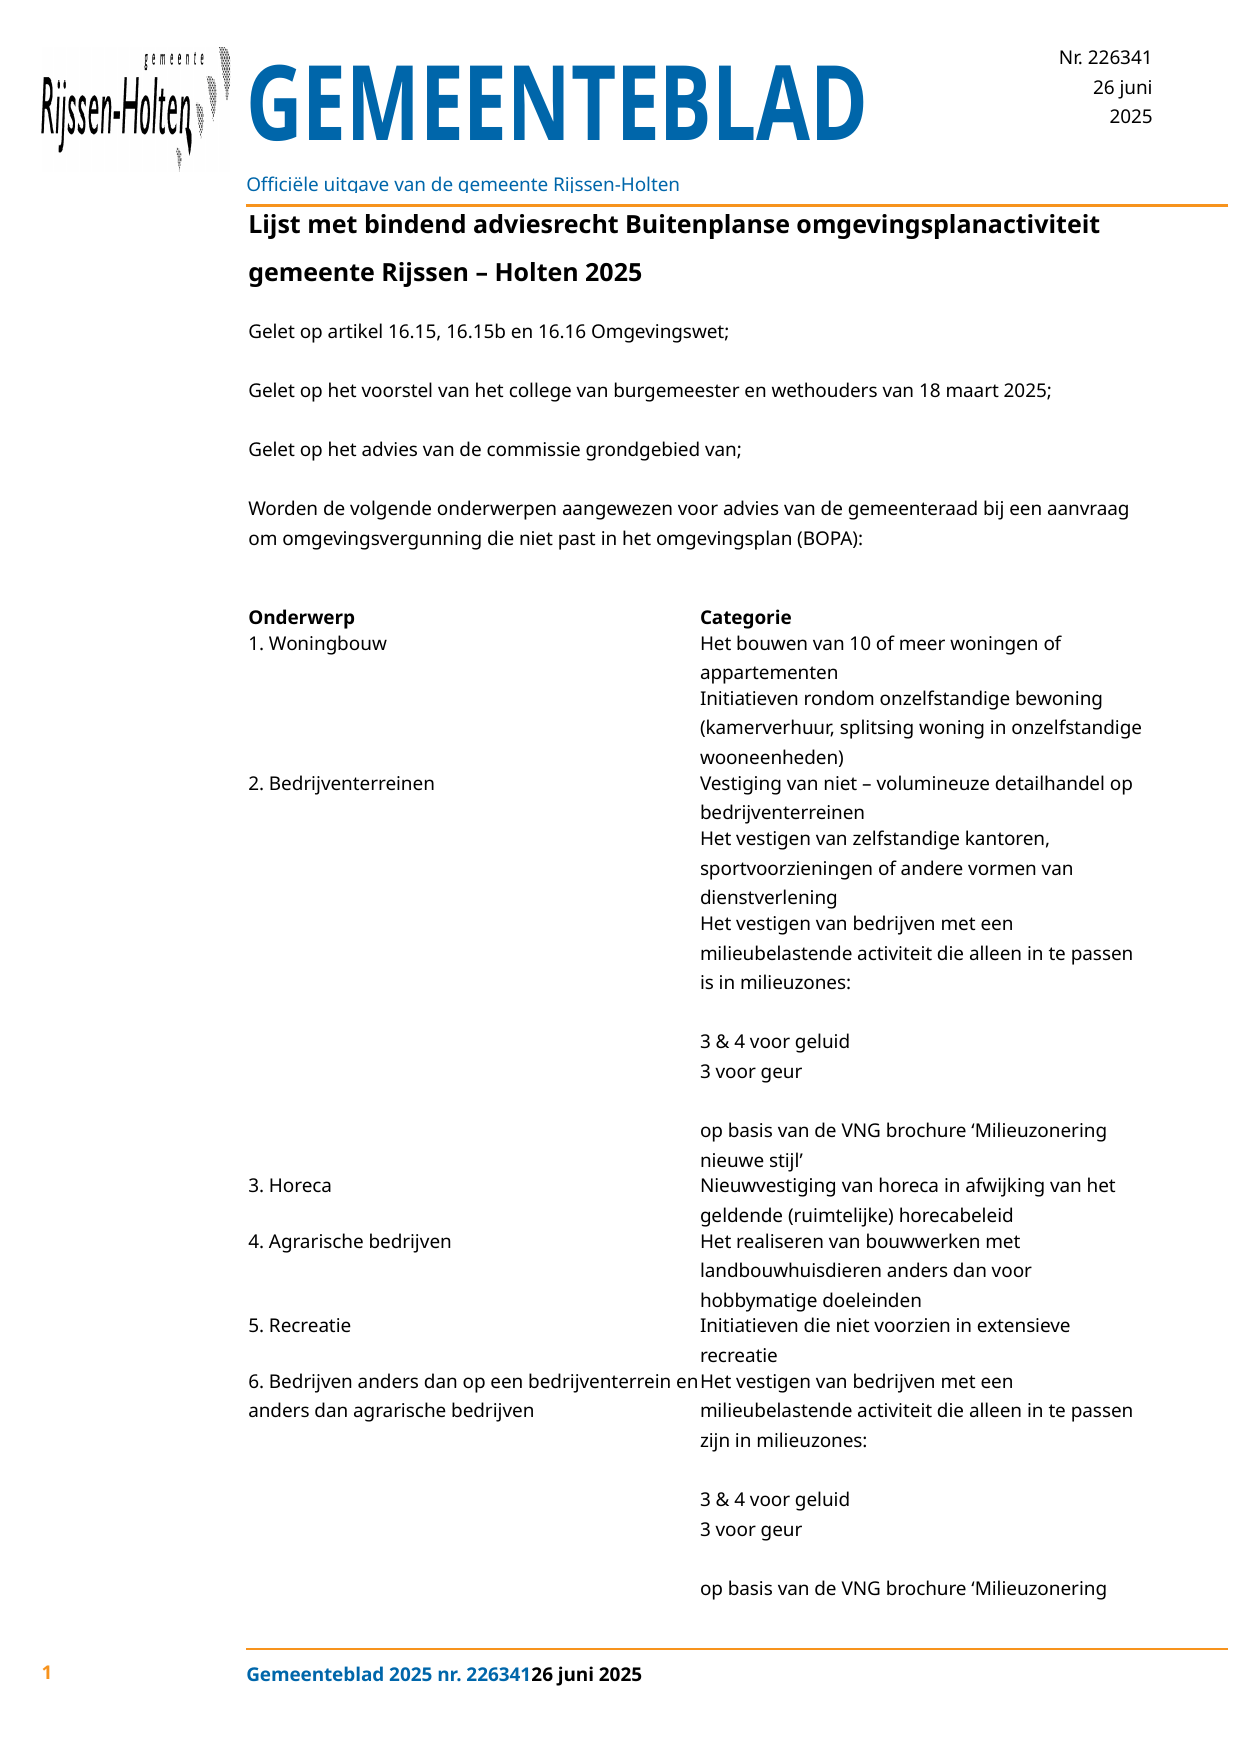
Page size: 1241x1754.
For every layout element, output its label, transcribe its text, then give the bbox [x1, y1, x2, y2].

table_cell 6. Bedrijven anders dan op een bedrijventerrein en anders dan agrarische bedrijven [248, 1368, 700, 1601]
table_cell Het vestigen van bedrijven met een milieubelastende activiteit die alleen in te passen is in milieuzones: 3 & 4 voor geluid 3 voor geur op basis van de VNG brochure ‘Milieuzonering nieuwe stijl’ [700, 910, 1152, 1172]
table_cell Het vestigen van bedrijven met een milieubelastende activiteit die alleen in te passen zijn in milieuzones: 3 & 4 voor geluid 3 voor geur op basis van de VNG brochure ‘Milieuzonering [700, 1368, 1152, 1601]
table_cell [248, 825, 700, 910]
table_cell Het bouwen van 10 of meer woningen of appartementen [700, 630, 1152, 685]
table_cell [248, 685, 700, 770]
text Gelet op artikel 16.15, 16.15b en 16.16 Omgevingswet; [248, 318, 1152, 344]
table_cell [248, 910, 700, 1172]
table_cell Het realiseren van bouwwerken met landbouwhuisdieren anders dan voor hobbymatige doeleinden [700, 1228, 1152, 1313]
text Worden de volgende onderwerpen aangewezen voor advies van de gemeenteraad bij een aanvraag om omgevingsvergunning die niet past in het omgevingsplan (BOPA): [248, 495, 1152, 551]
text Lijst met bindend adviesrecht Buitenplanse omgevingsplanactiviteit gemeente Rijssen – Holten 2025 [248, 207, 1152, 288]
picture [41, 47, 231, 172]
text Gelet op het advies van de commissie grondgebied van; [248, 436, 1152, 462]
table_header Categorie [700, 604, 1152, 630]
table_header Onderwerp [248, 604, 700, 630]
table_cell 4. Agrarische bedrijven [248, 1228, 700, 1313]
table_cell 3. Horeca [248, 1173, 700, 1228]
table_cell Initiatieven rondom onzelfstandige bewoning (kamerverhuur, splitsing woning in onzelfstandige wooneenheden) [700, 685, 1152, 770]
table_cell Vestiging van niet – volumineuze detailhandel op bedrijventerreinen [700, 770, 1152, 825]
table_cell 1. Woningbouw [248, 630, 700, 685]
table_cell Initiatieven die niet voorzien in extensieve recreatie [700, 1313, 1152, 1368]
table_cell Nieuwvestiging van horeca in afwijking van het geldende (ruimtelijke) horecabeleid [700, 1173, 1152, 1228]
text Gelet op het voorstel van het college van burgemeester en wethouders van 18 maart 2025; [248, 377, 1152, 403]
table_cell 2. Bedrijventerreinen [248, 770, 700, 825]
table_cell Het vestigen van zelfstandige kantoren, sportvoorzieningen of andere vormen van dienstverlening [700, 825, 1152, 910]
table_cell 5. Recreatie [248, 1313, 700, 1368]
